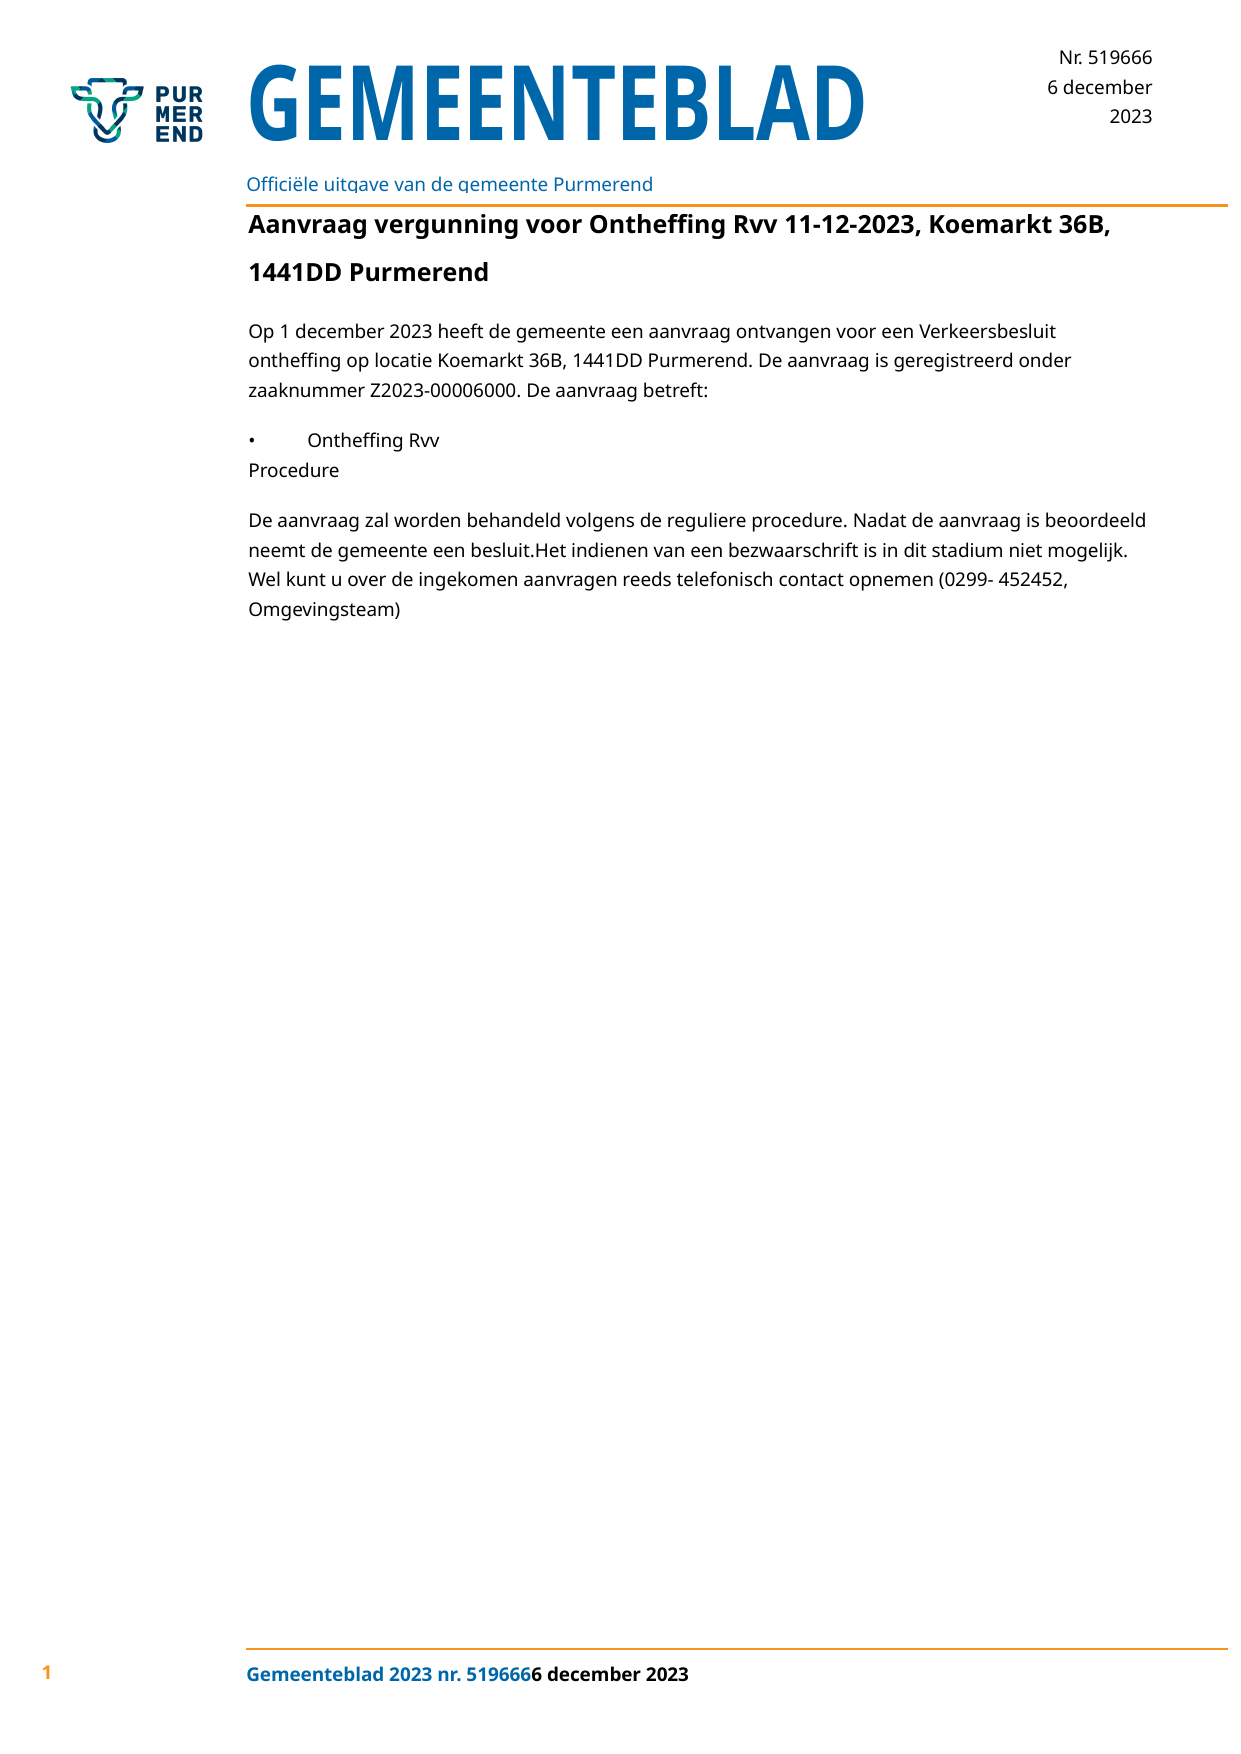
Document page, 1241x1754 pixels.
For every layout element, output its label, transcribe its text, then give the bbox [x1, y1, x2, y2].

list Ontheffing Rvv [248, 427, 1152, 453]
picture [41, 47, 231, 172]
text Aanvraag vergunning voor Ontheffing Rvv 11-12-2023, Koemarkt 36B, 1441DD Purmerend [248, 207, 1152, 288]
text De aanvraag zal worden behandeld volgens de reguliere procedure. Nadat de aanvraag is beoordeeld neemt de gemeente een besluit.Het indienen van een bezwaarschrift is in dit stadium niet mogelijk. Wel kunt u over de ingekomen aanvragen reeds telefonisch contact opnemen (0299- 452452, Omgevingsteam) [248, 507, 1152, 622]
text Op 1 december 2023 heeft de gemeente een aanvraag ontvangen voor een Verkeersbesluit ontheffing op locatie Koemarkt 36B, 1441DD Purmerend. De aanvraag is geregistreerd onder zaaknummer Z2023-00006000. De aanvraag betreft: [248, 318, 1152, 403]
text Procedure [248, 457, 1152, 483]
